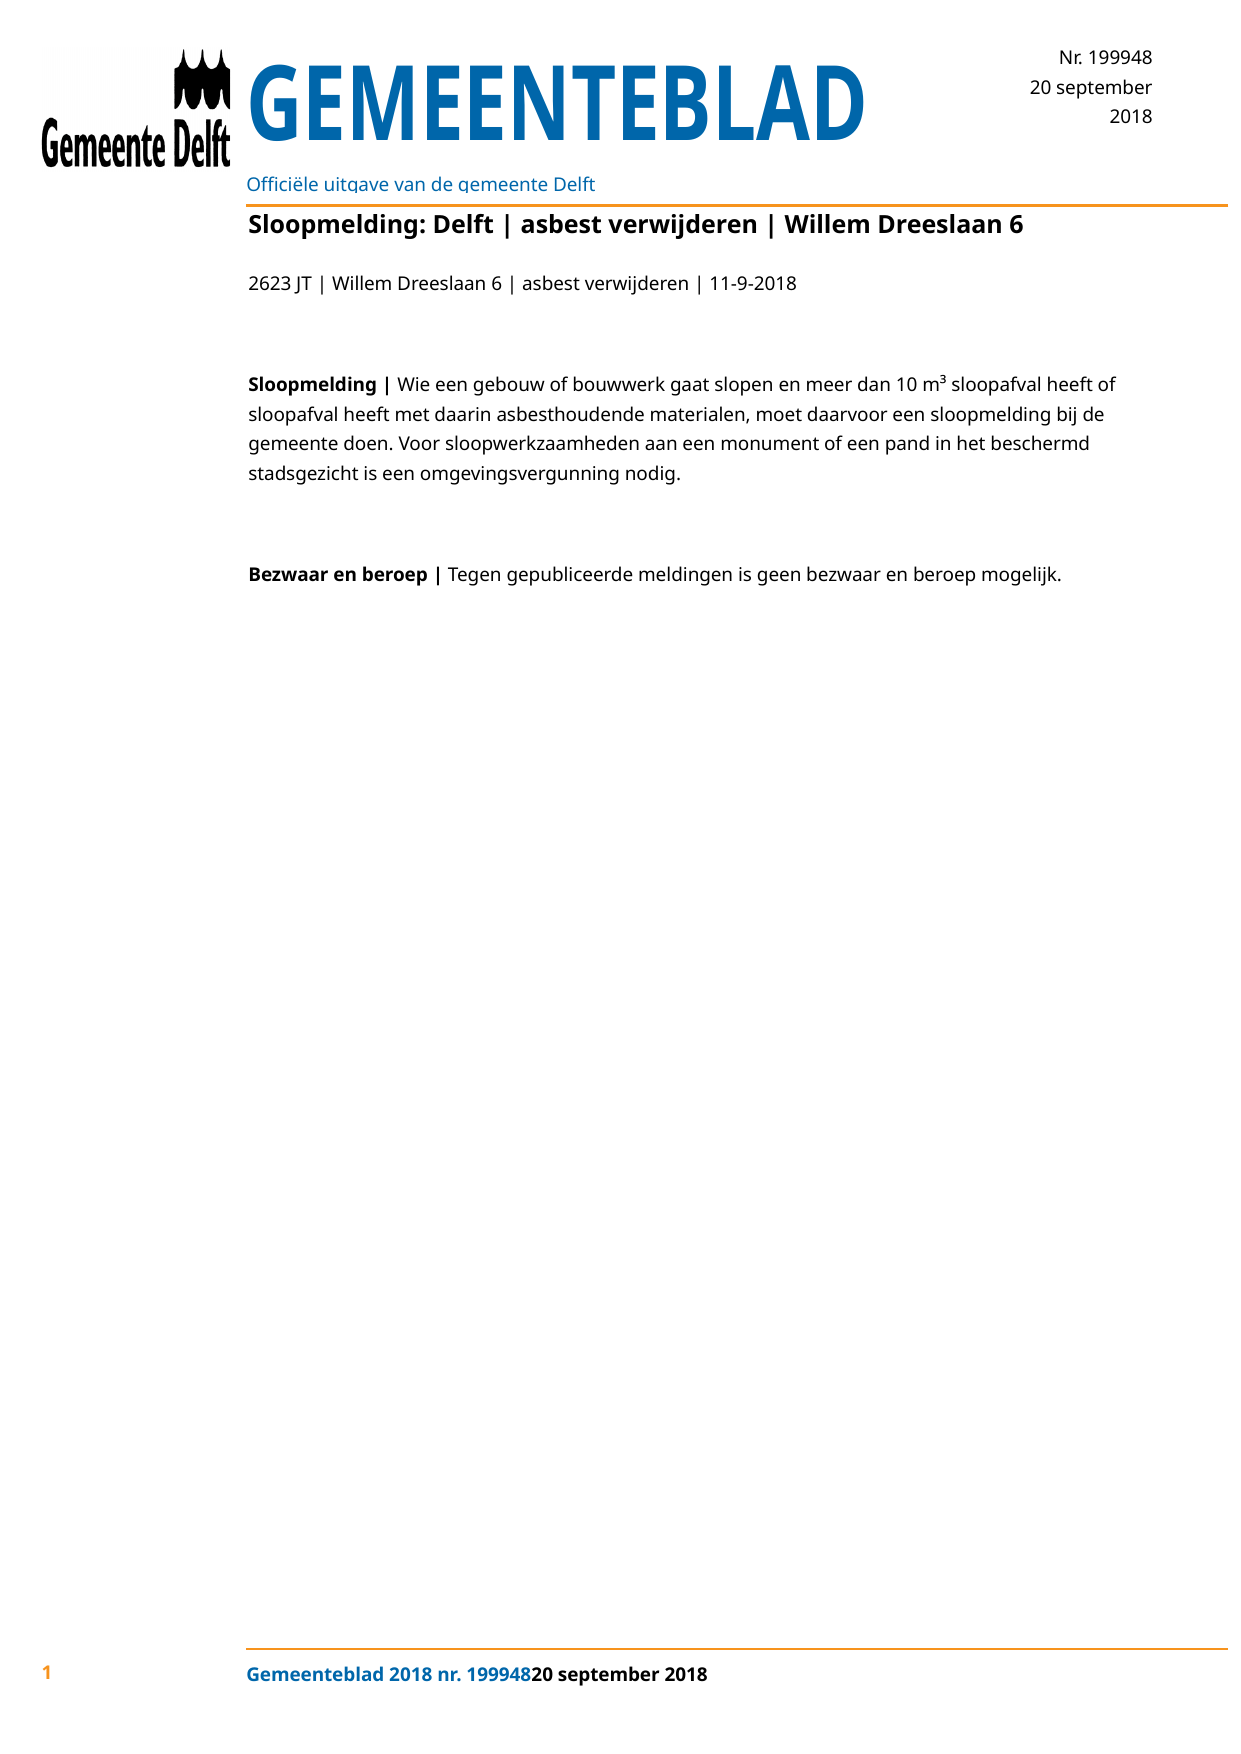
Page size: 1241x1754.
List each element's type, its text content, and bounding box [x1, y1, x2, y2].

text Sloopmelding: Delft | asbest verwijderen | Willem Dreeslaan 6 [248, 207, 1152, 241]
picture [41, 47, 231, 172]
text Bezwaar en beroep | Tegen gepubliceerde meldingen is geen bezwaar en beroep mogelijk. [248, 561, 1152, 586]
text 2623 JT | Willem Dreeslaan 6 | asbest verwijderen | 11-9-2018 [248, 270, 1152, 296]
text Sloopmelding | Wie een gebouw of bouwwerk gaat slopen en meer dan 10 m³ sloopafval heeft of sloopafval heeft met daarin asbesthoudende materialen, moet daarvoor een sloopmelding bij de gemeente doen. Voor sloopwerkzaamheden aan een monument of een pand in het beschermd stadsgezicht is een omgevingsvergunning nodig. [248, 371, 1152, 486]
